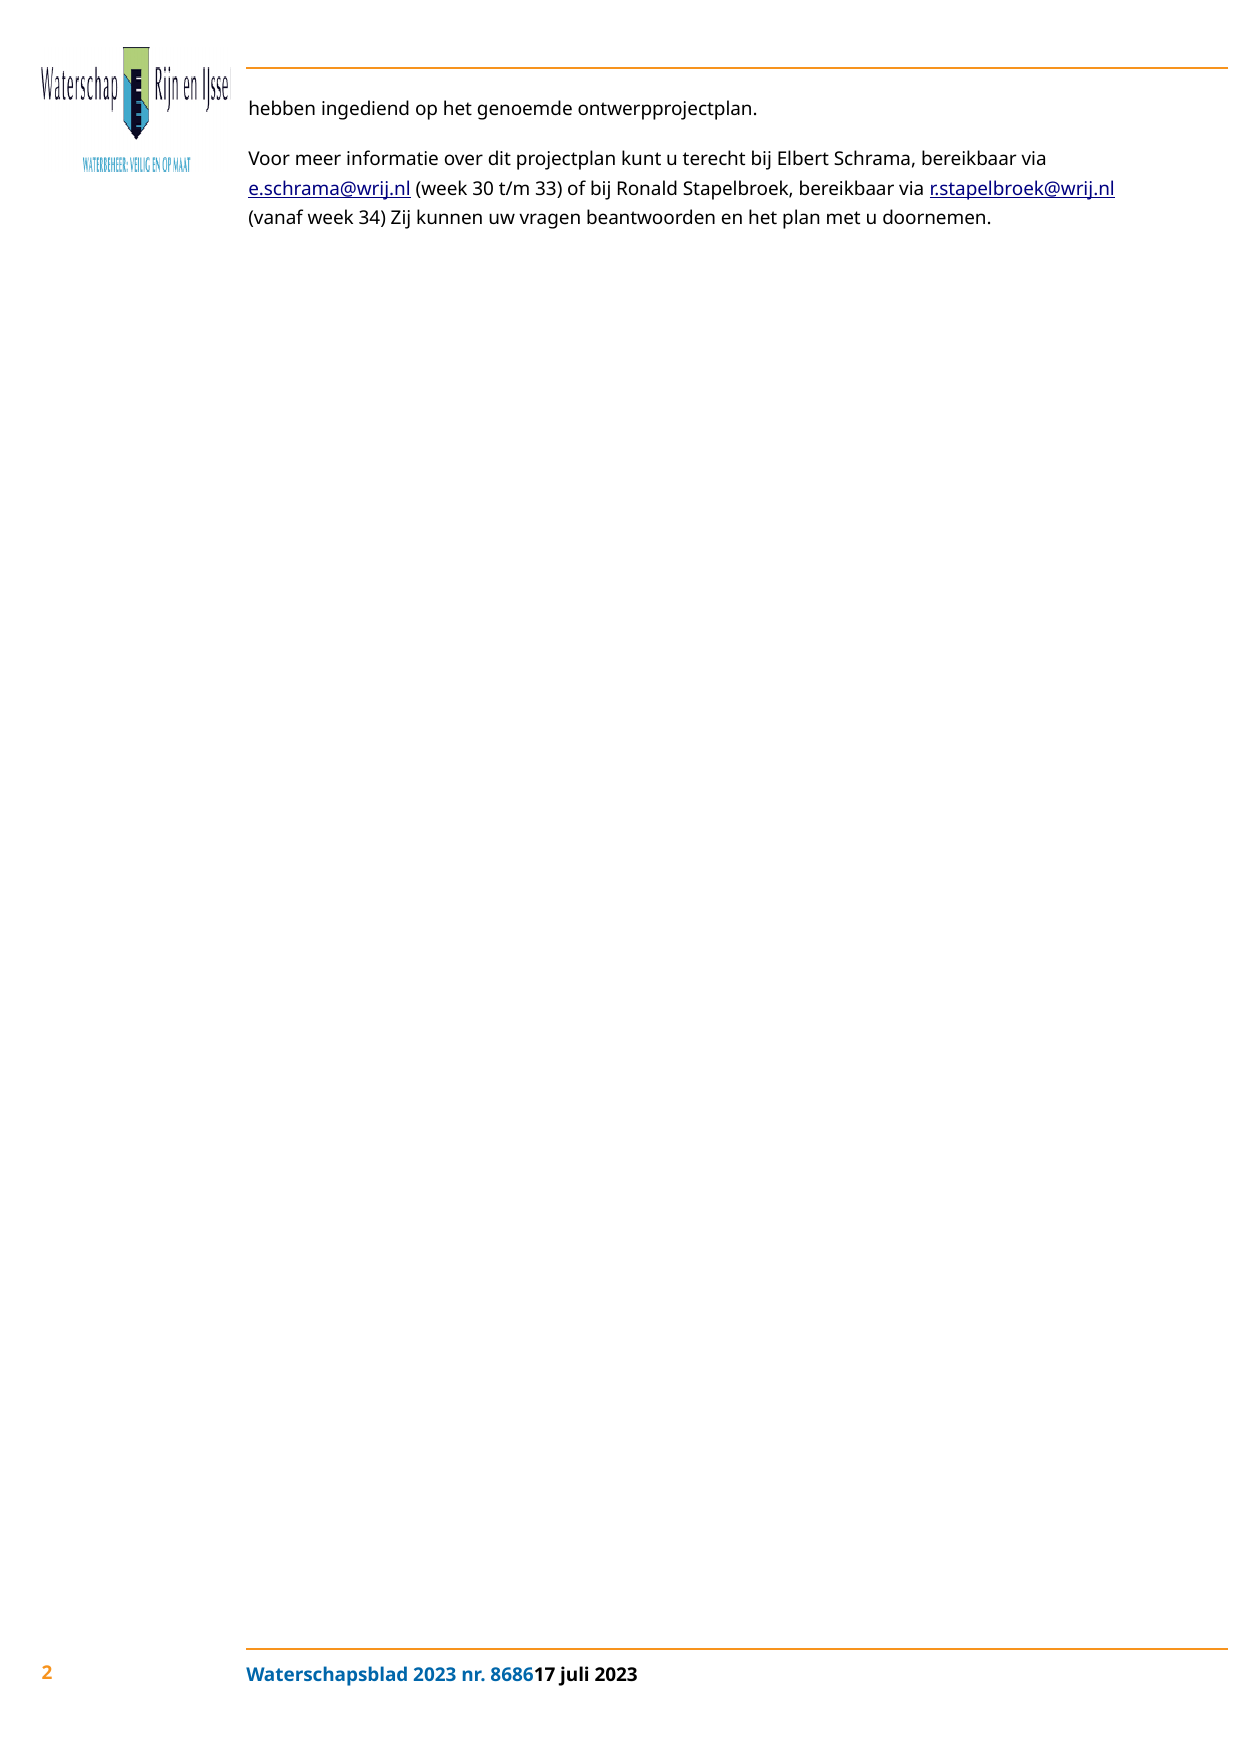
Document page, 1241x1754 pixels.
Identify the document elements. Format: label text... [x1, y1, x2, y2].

text Voor meer informatie over dit projectplan kunt u terecht bij Elbert Schrama, bereikbaar via e.schrama@wrij.nl (week 30 t/m 33) of bij Ronald Stapelbroek, bereikbaar via r.stapelbroek@wrij.nl (vanaf week 34) Zij kunnen uw vragen beantwoorden en het plan met u doornemen. [248, 145, 1152, 230]
picture [41, 47, 231, 172]
text hebben ingediend op het genoemde ontwerpprojectplan. [248, 95, 1152, 121]
